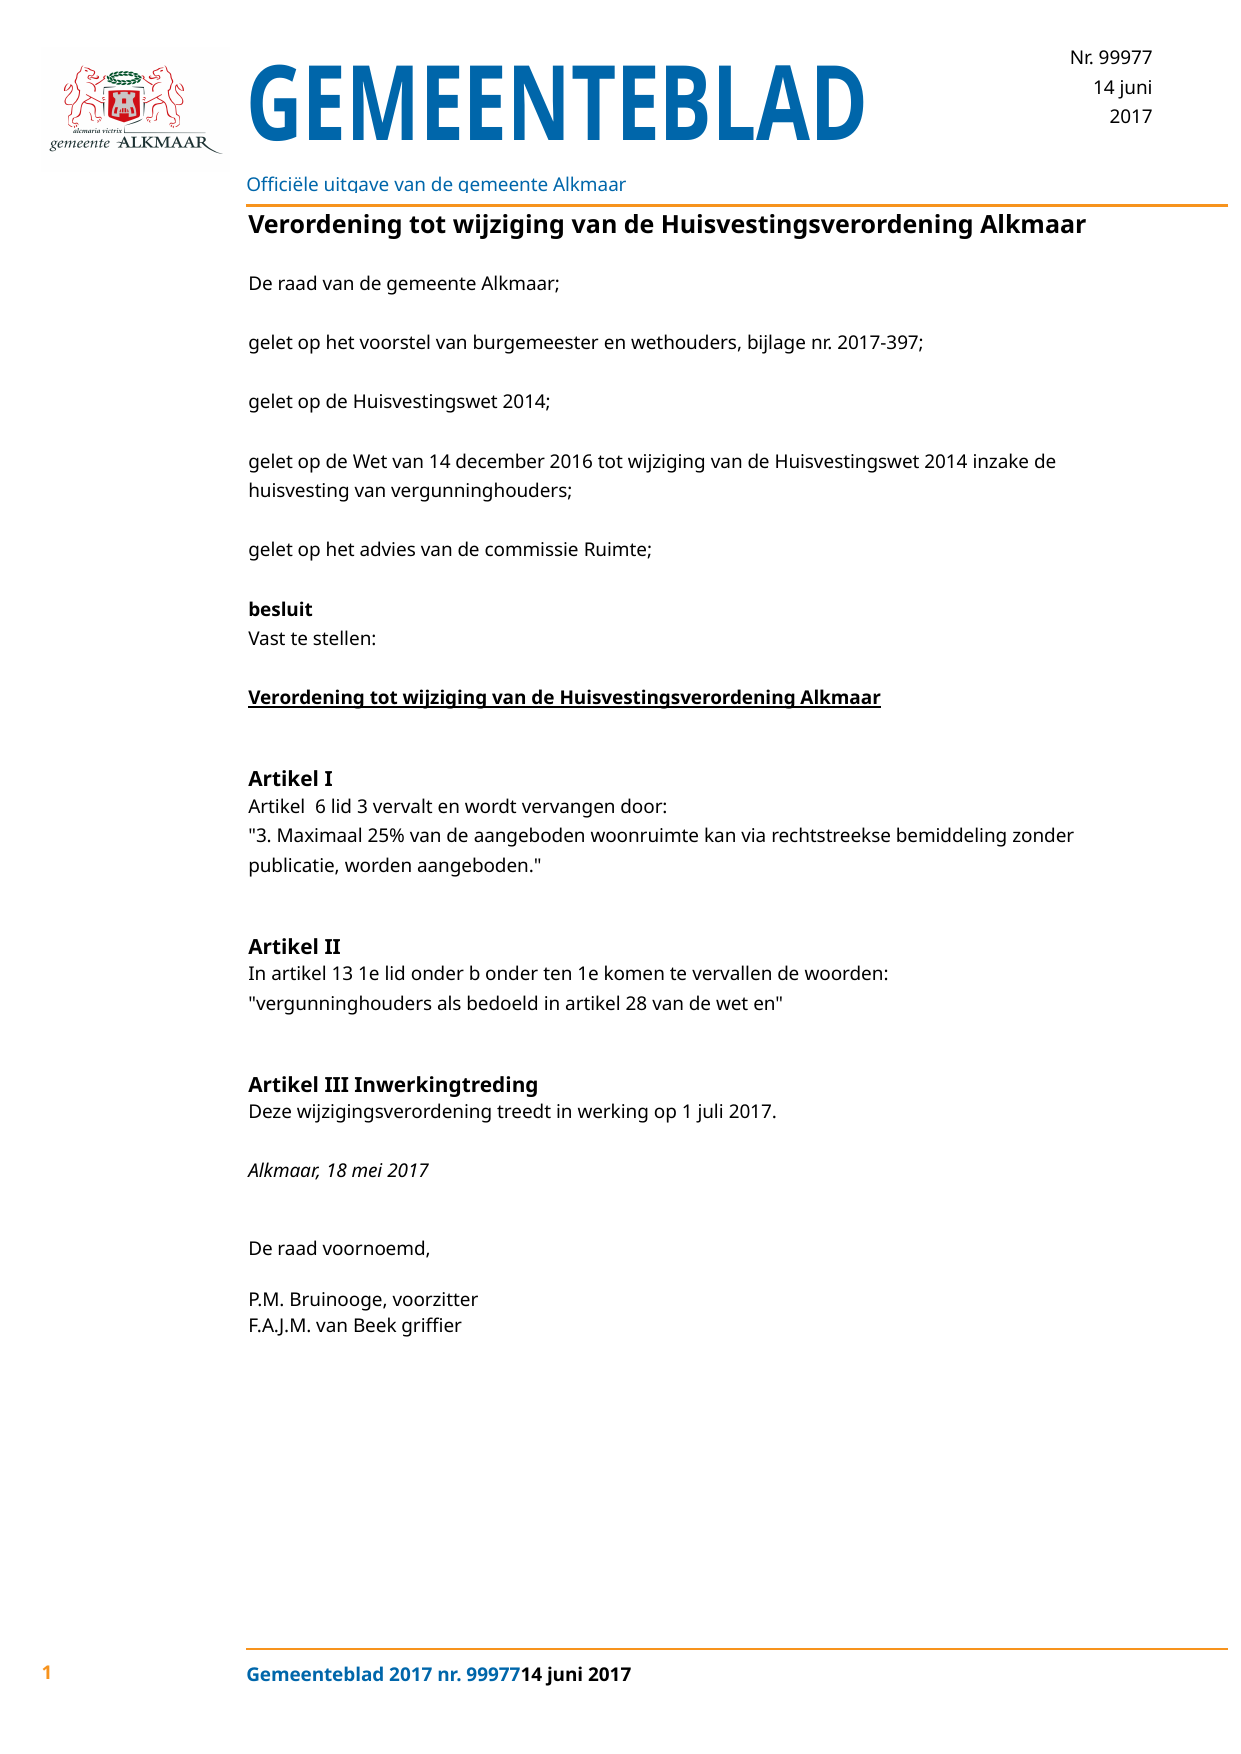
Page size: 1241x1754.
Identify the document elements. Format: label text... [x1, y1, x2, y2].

text besluit [248, 596, 1152, 621]
text Deze wijzigingsverordening treedt in werking op 1 juli 2017. [248, 1098, 1152, 1124]
text Artikel 6 lid 3 vervalt en wordt vervangen door: [248, 793, 1152, 819]
text gelet op de Huisvestingswet 2014; [248, 389, 1152, 414]
text De raad van de gemeente Alkmaar; [248, 270, 1152, 296]
text "3. Maximaal 25% van de aangeboden woonruimte kan via rechtstreekse bemiddeling zonder publicatie, worden aangeboden." [248, 822, 1152, 878]
text De raad voornoemd, [248, 1235, 1152, 1261]
text gelet op het advies van de commissie Ruimte; [248, 537, 1152, 562]
text Artikel III Inwerkingtreding [248, 1070, 1152, 1098]
text Alkmaar, 18 mei 2017 [248, 1158, 1152, 1183]
text In artikel 13 1e lid onder b onder ten 1e komen te vervallen de woorden: [248, 961, 1152, 986]
text Vast te stellen: [248, 625, 1152, 651]
picture [41, 47, 231, 172]
text Artikel II [248, 932, 1152, 961]
text Verordening tot wijziging van de Huisvestingsverordening Alkmaar [248, 207, 1152, 241]
text F.A.J.M. van Beek griffier [248, 1312, 1152, 1338]
text P.M. Bruinooge, voorzitter [248, 1286, 1152, 1312]
text "vergunninghouders als bedoeld in artikel 28 van de wet en" [248, 990, 1152, 1016]
text gelet op het voorstel van burgemeester en wethouders, bijlage nr. 2017-397; [248, 329, 1152, 355]
text gelet op de Wet van 14 december 2016 tot wijziging van de Huisvestingswet 2014 inzake de huisvesting van vergunninghouders; [248, 448, 1152, 503]
text Artikel I [248, 764, 1152, 793]
text Verordening tot wijziging van de Huisvestingsverordening Alkmaar [248, 684, 1152, 710]
